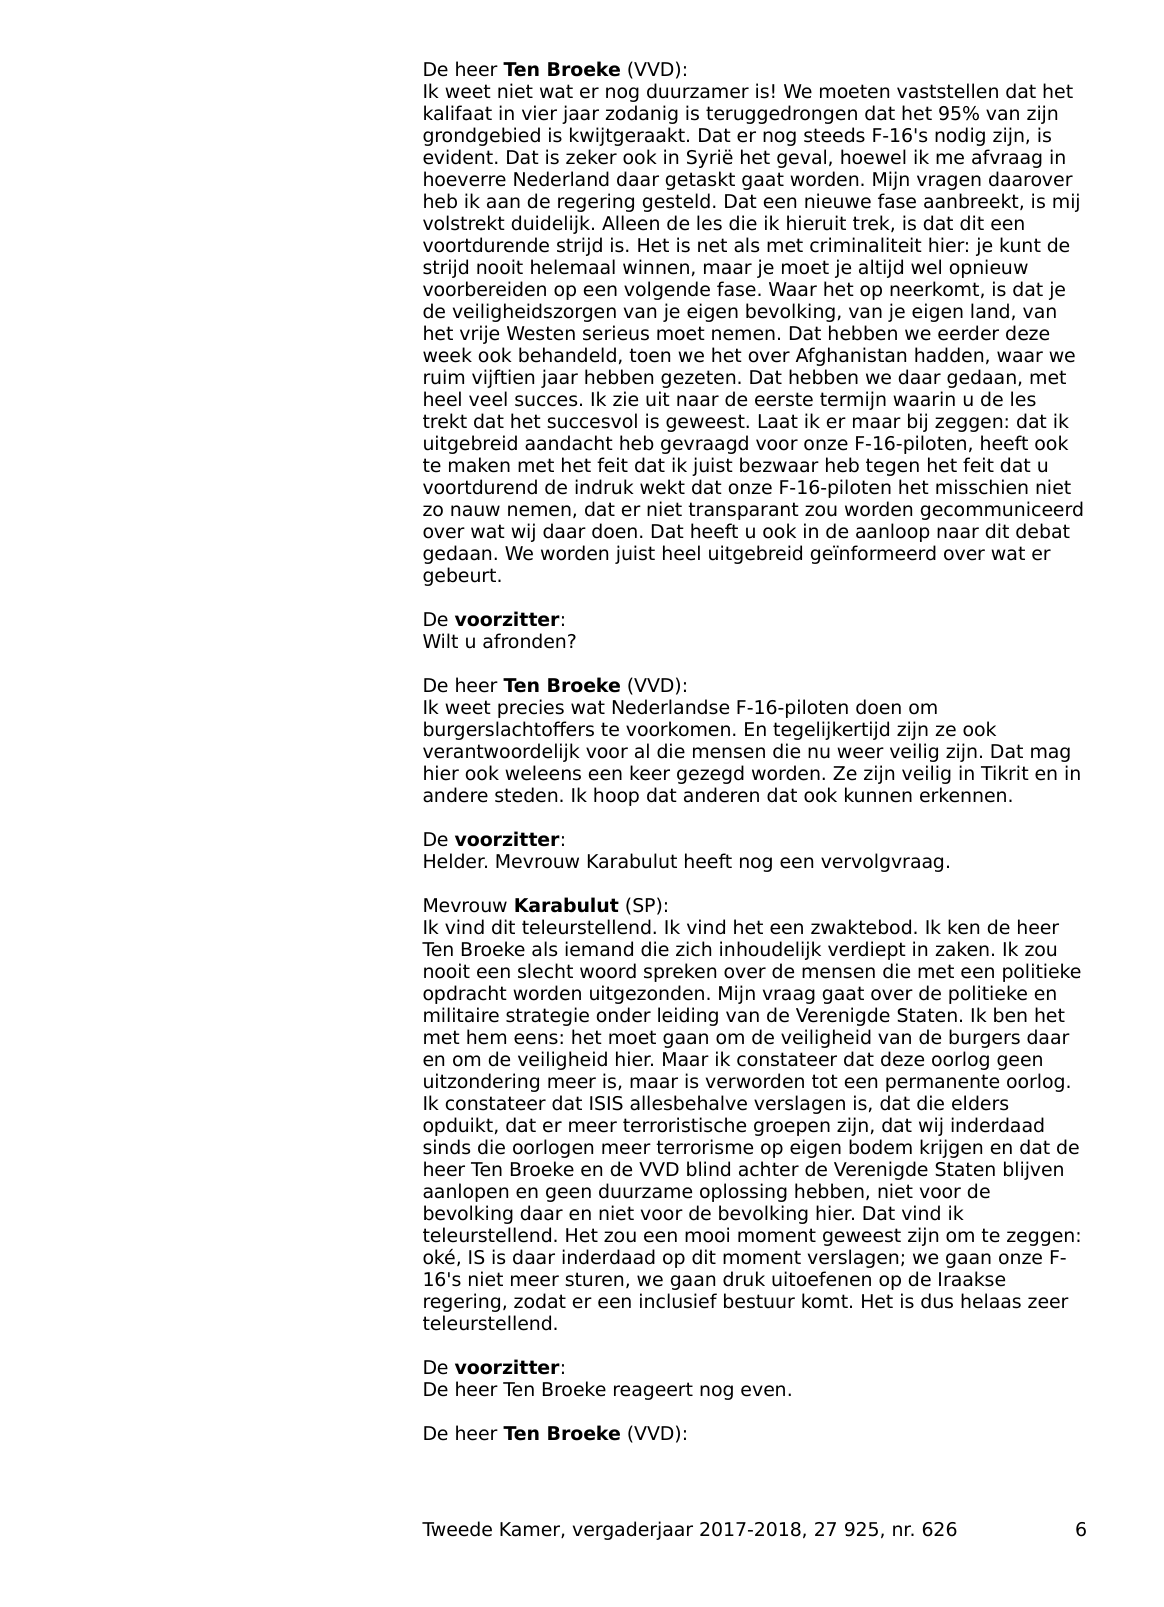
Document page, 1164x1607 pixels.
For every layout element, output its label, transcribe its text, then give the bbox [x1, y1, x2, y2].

text Mevrouw Karabulut (SP): [422, 895, 1087, 917]
text De voorzitter: [422, 829, 1087, 851]
text De heer Ten Broeke reageert nog even. [422, 1379, 1087, 1401]
text Ik weet niet wat er nog duurzamer is! We moeten vaststellen dat het kalifaat in vier jaar zodanig is teruggedrongen dat het 95% van zijn grondgebied is kwijtgeraakt. Dat er nog steeds F-16's nodig zijn, is evident. Dat is zeker ook in Syrië het geval, hoewel ik me afvraag in hoeverre Nederland daar getaskt gaat worden. Mijn vragen daarover heb ik aan de regering gesteld. Dat een nieuwe fase aanbreekt, is mij volstrekt duidelijk. Alleen de les die ik hieruit trek, is dat dit een voortdurende strijd is. Het is net als met criminaliteit hier: je kunt de strijd nooit helemaal winnen, maar je moet je altijd wel opnieuw voorbereiden op een volgende fase. Waar het op neerkomt, is dat je de veiligheidszorgen van je eigen bevolking, van je eigen land, van het vrije Westen serieus moet nemen. Dat hebben we eerder deze week ook behandeld, toen we het over Afghanistan hadden, waar we ruim vijftien jaar hebben gezeten. Dat hebben we daar gedaan, met heel veel succes. Ik zie uit naar de eerste termijn waarin u de les trekt dat het succesvol is geweest. Laat ik er maar bij zeggen: dat ik uitgebreid aandacht heb gevraagd voor onze F-16-piloten, heeft ook te maken met het feit dat ik juist bezwaar heb tegen het feit dat u voortdurend de indruk wekt dat onze F-16-piloten het misschien niet zo nauw nemen, dat er niet transparant zou worden gecommuniceerd over wat wij daar doen. Dat heeft u ook in de aanloop naar dit debat gedaan. We worden juist heel uitgebreid geïnformeerd over wat er gebeurt. [422, 81, 1087, 587]
text Wilt u afronden? [422, 631, 1087, 653]
text De voorzitter: [422, 609, 1087, 631]
text Ik vind dit teleurstellend. Ik vind het een zwaktebod. Ik ken de heer Ten Broeke als iemand die zich inhoudelijk verdiept in zaken. Ik zou nooit een slecht woord spreken over de mensen die met een politieke opdracht worden uitgezonden. Mijn vraag gaat over de politieke en militaire strategie onder leiding van de Verenigde Staten. Ik ben het met hem eens: het moet gaan om de veiligheid van de burgers daar en om de veiligheid hier. Maar ik constateer dat deze oorlog geen uitzondering meer is, maar is verworden tot een permanente oorlog. Ik constateer dat ISIS allesbehalve verslagen is, dat die elders opduikt, dat er meer terroristische groepen zijn, dat wij inderdaad sinds die oorlogen meer terrorisme op eigen bodem krijgen en dat de heer Ten Broeke en de VVD blind achter de Verenigde Staten blijven aanlopen en geen duurzame oplossing hebben, niet voor de bevolking daar en niet voor de bevolking hier. Dat vind ik teleurstellend. Het zou een mooi moment geweest zijn om te zeggen: oké, IS is daar inderdaad op dit moment verslagen; we gaan onze F-16's niet meer sturen, we gaan druk uitoefenen op de Iraakse regering, zodat er een inclusief bestuur komt. Het is dus helaas zeer teleurstellend. [422, 917, 1087, 1335]
text De heer Ten Broeke (VVD): [422, 59, 1087, 81]
text Ik weet precies wat Nederlandse F-16-piloten doen om burgerslachtoffers te voorkomen. En tegelijkertijd zijn ze ook verantwoordelijk voor al die mensen die nu weer veilig zijn. Dat mag hier ook weleens een keer gezegd worden. Ze zijn veilig in Tikrit en in andere steden. Ik hoop dat anderen dat ook kunnen erkennen. [422, 697, 1087, 807]
text De voorzitter: [422, 1357, 1087, 1379]
text De heer Ten Broeke (VVD): [422, 675, 1087, 697]
text De heer Ten Broeke (VVD): [422, 1423, 1087, 1445]
text Helder. Mevrouw Karabulut heeft nog een vervolgvraag. [422, 851, 1087, 873]
